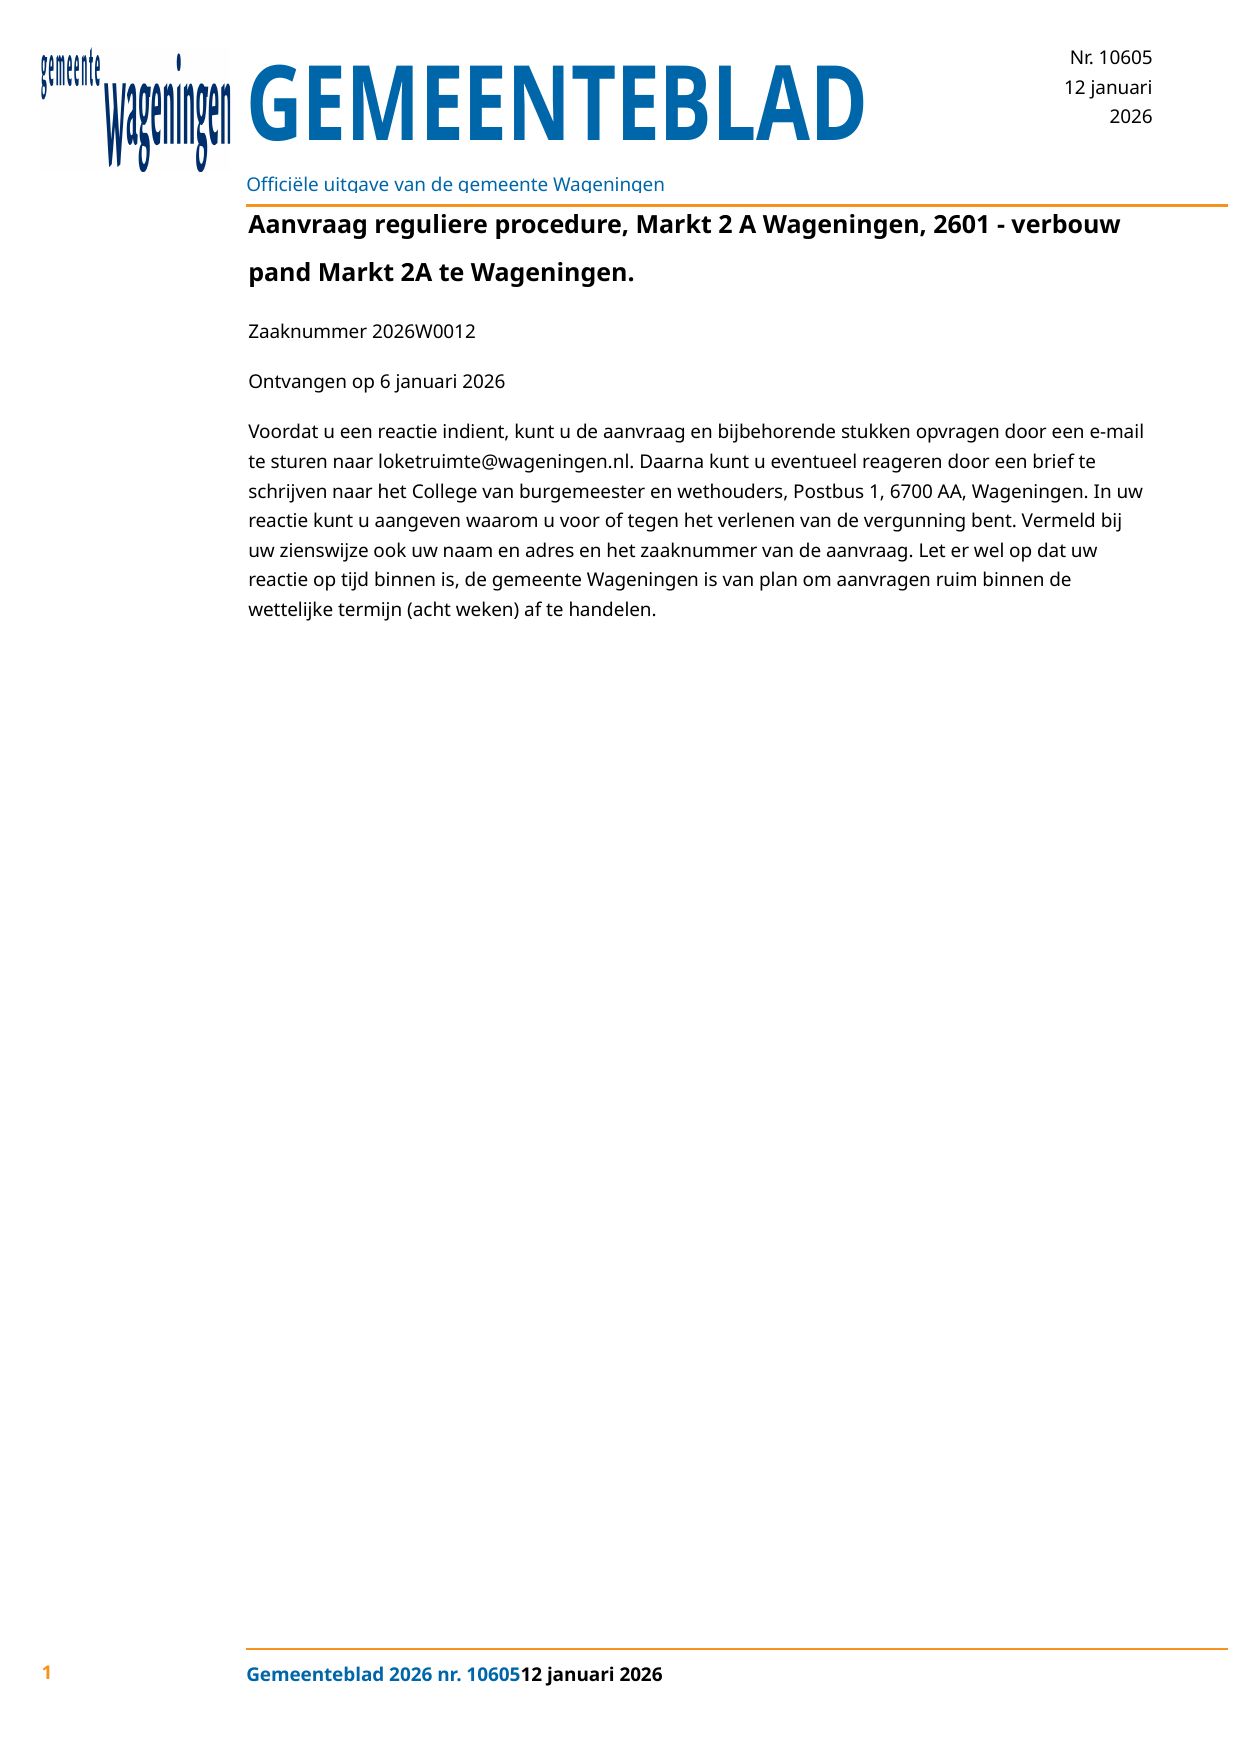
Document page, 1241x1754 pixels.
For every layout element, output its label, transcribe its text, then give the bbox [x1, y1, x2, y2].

text Aanvraag reguliere procedure, Markt 2 A Wageningen, 2601 - verbouw pand Markt 2A te Wageningen. [248, 207, 1152, 288]
text Zaaknummer 2026W0012 [248, 318, 1152, 344]
text Ontvangen op 6 januari 2026 [248, 368, 1152, 394]
picture [41, 47, 231, 172]
text Voordat u een reactie indient, kunt u de aanvraag en bijbehorende stukken opvragen door een e-mail te sturen naar loketruimte@wageningen.nl. Daarna kunt u eventueel reageren door een brief te schrijven naar het College van burgemeester en wethouders, Postbus 1, 6700 AA, Wageningen. In uw reactie kunt u aangeven waarom u voor of tegen het verlenen van de vergunning bent. Vermeld bij uw zienswijze ook uw naam en adres en het zaaknummer van de aanvraag. Let er wel op dat uw reactie op tijd binnen is, de gemeente Wageningen is van plan om aanvragen ruim binnen de wettelijke termijn (acht weken) af te handelen. [248, 419, 1152, 622]
